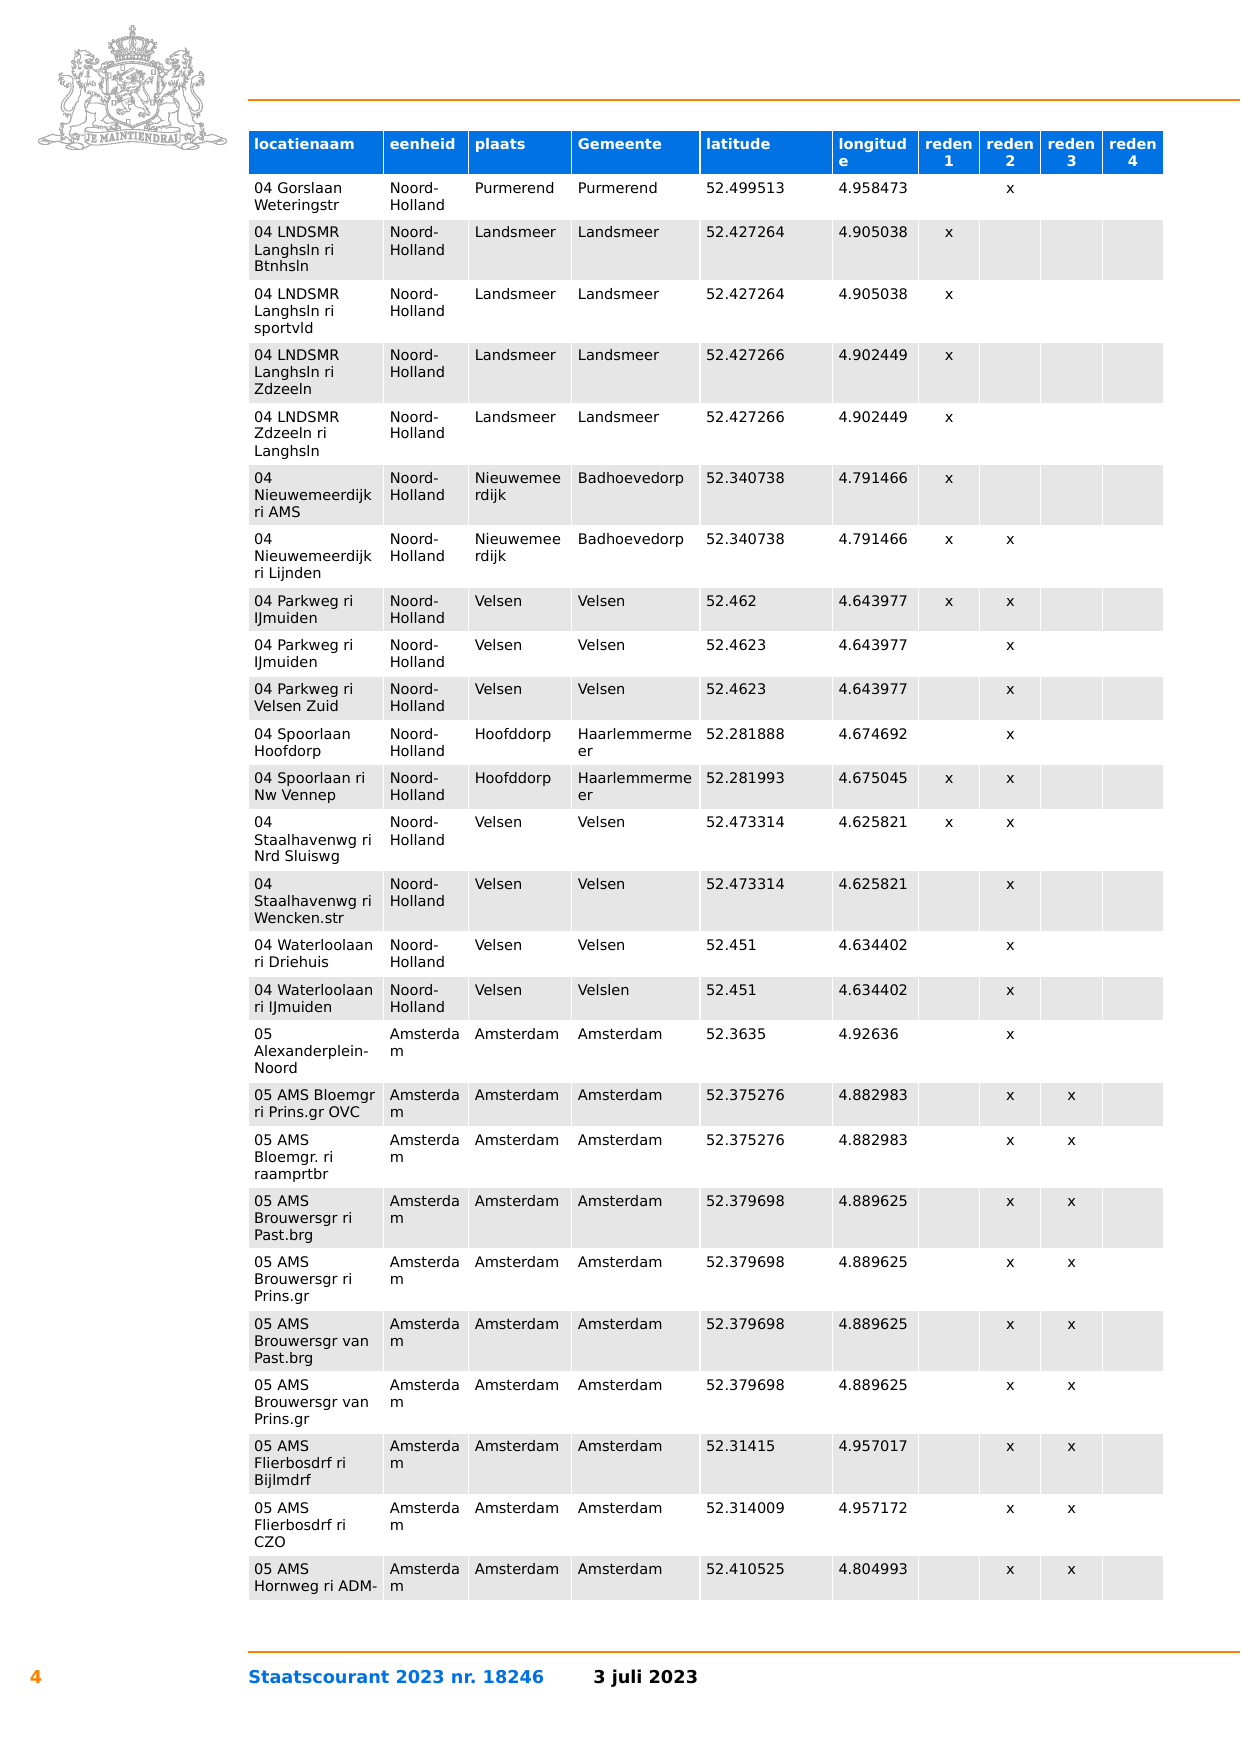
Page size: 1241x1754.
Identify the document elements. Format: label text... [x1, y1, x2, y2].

table_cell Velsen [572, 871, 699, 931]
table_cell [1041, 677, 1102, 720]
table_cell 4.902449 [833, 343, 918, 403]
table_cell [919, 632, 979, 676]
table_cell Amsterdam [384, 1250, 468, 1310]
table_cell 4.889625 [833, 1311, 918, 1371]
table_cell x [980, 871, 1040, 931]
table_cell 04 Spoorlaan Hoofdorp [249, 721, 383, 764]
table_cell [1103, 1188, 1163, 1248]
table_cell 52.499513 [701, 175, 832, 219]
table_cell 52.427266 [701, 343, 832, 403]
table_cell 05 AMS Brouwersgr van Past.brg [249, 1311, 383, 1371]
table_cell [1103, 632, 1163, 676]
table_cell Amsterdam [572, 1021, 699, 1081]
table_cell Badhoevedorp [572, 465, 699, 525]
table_cell [919, 721, 979, 764]
table_cell Nieuwemeerdijk [469, 465, 571, 525]
table_cell x [980, 1250, 1040, 1310]
table_header reden 4 [1103, 131, 1163, 174]
table_cell Noord-Holland [384, 588, 468, 631]
table_cell [919, 933, 979, 976]
table_cell Velsen [469, 677, 571, 720]
table_cell 52.379698 [701, 1372, 832, 1433]
table_cell 04 Waterloolaan ri IJmuiden [249, 977, 383, 1020]
table_cell 04 Parkweg ri IJmuiden [249, 632, 383, 676]
table_cell 52.451 [701, 977, 832, 1020]
table_cell x [980, 765, 1040, 809]
table_cell Landsmeer [469, 220, 571, 280]
table_cell 4.889625 [833, 1372, 918, 1433]
table_cell 52.4623 [701, 677, 832, 720]
table_cell x [980, 1083, 1040, 1126]
table_cell [1041, 810, 1102, 870]
table_cell [1041, 220, 1102, 280]
table_cell [1041, 588, 1102, 631]
table_cell Velsen [469, 871, 571, 931]
table_cell [1103, 343, 1163, 403]
table_cell x [980, 632, 1040, 676]
table_cell 52.451 [701, 933, 832, 976]
table_cell 52.281888 [701, 721, 832, 764]
table_cell [1103, 220, 1163, 280]
table_cell 52.462 [701, 588, 832, 631]
table_cell [1103, 588, 1163, 631]
table_cell Amsterdam [572, 1311, 699, 1371]
table_cell Amsterdam [572, 1127, 699, 1187]
table_cell x [1041, 1372, 1102, 1433]
table_cell [1041, 526, 1102, 587]
table_cell [919, 1127, 979, 1187]
table_cell Amsterdam [572, 1495, 699, 1555]
table_cell Velsen [469, 933, 571, 976]
table_cell [919, 1372, 979, 1433]
table_cell [919, 1188, 979, 1248]
table_cell Amsterdam [384, 1434, 468, 1494]
table_cell [1103, 1083, 1163, 1126]
table_cell 4.643977 [833, 632, 918, 676]
table_cell [980, 404, 1040, 464]
table_cell [980, 343, 1040, 403]
table_cell 05 AMS Brouwersgr ri Prins.gr [249, 1250, 383, 1310]
table_cell Amsterdam [469, 1495, 571, 1555]
table_cell [1041, 871, 1102, 931]
table_cell 52.379698 [701, 1250, 832, 1310]
table_header plaats [469, 131, 571, 174]
table_cell x [980, 977, 1040, 1020]
table_cell 4.625821 [833, 810, 918, 870]
table_cell x [980, 810, 1040, 870]
table_cell x [980, 1434, 1040, 1494]
table_cell [980, 465, 1040, 525]
table_cell 05 AMS Flierbosdrf ri CZO [249, 1495, 383, 1555]
table_cell x [980, 677, 1040, 720]
table_cell [919, 1311, 979, 1371]
table_cell 4.905038 [833, 220, 918, 280]
table_cell 4.957017 [833, 1434, 918, 1494]
table_header locatienaam [249, 131, 383, 174]
table_cell x [1041, 1127, 1102, 1187]
table_cell 4.634402 [833, 977, 918, 1020]
table_cell 52.427266 [701, 404, 832, 464]
table_cell x [980, 1311, 1040, 1371]
table_cell [1103, 677, 1163, 720]
table_cell Velsen [572, 677, 699, 720]
table_cell Velsen [469, 632, 571, 676]
table_cell Landsmeer [572, 220, 699, 280]
table_cell x [1041, 1311, 1102, 1371]
table_cell 04 Nieuwemeerdijk ri AMS [249, 465, 383, 525]
table_cell [1041, 721, 1102, 764]
table_cell Amsterdam [469, 1083, 571, 1126]
table_cell Amsterdam [572, 1556, 699, 1600]
table_cell Noord-Holland [384, 281, 468, 341]
table_cell [919, 871, 979, 931]
table_cell [919, 1083, 979, 1126]
table_cell 4.675045 [833, 765, 918, 809]
table_cell [980, 281, 1040, 341]
table_cell x [919, 588, 979, 631]
table_header eenheid [384, 131, 468, 174]
table_cell Amsterdam [384, 1556, 468, 1600]
table_cell Amsterdam [469, 1311, 571, 1371]
table_cell 4.905038 [833, 281, 918, 341]
table_cell Noord-Holland [384, 765, 468, 809]
table_cell [1041, 404, 1102, 464]
table_cell Amsterdam [384, 1188, 468, 1248]
table_cell [1103, 1495, 1163, 1555]
table_cell Velsen [572, 588, 699, 631]
table_cell [980, 220, 1040, 280]
table_cell 52.473314 [701, 871, 832, 931]
table_cell 4.882983 [833, 1083, 918, 1126]
table_cell [919, 1434, 979, 1494]
table_cell Noord-Holland [384, 721, 468, 764]
table_cell 52.379698 [701, 1188, 832, 1248]
table_cell 4.804993 [833, 1556, 918, 1600]
table_cell 52.281993 [701, 765, 832, 809]
table_cell Haarlemmermeer [572, 765, 699, 809]
table_cell [1041, 343, 1102, 403]
table_cell x [919, 526, 979, 587]
table_cell 05 AMS Bloemgr. ri raamprtbr [249, 1127, 383, 1187]
table_cell [1103, 933, 1163, 976]
table_cell x [980, 1372, 1040, 1433]
table_cell Badhoevedorp [572, 526, 699, 587]
table_cell 04 Parkweg ri Velsen Zuid [249, 677, 383, 720]
table_cell x [1041, 1495, 1102, 1555]
table_cell Amsterdam [572, 1083, 699, 1126]
table_cell [1103, 1556, 1163, 1600]
table_cell [1103, 175, 1163, 219]
table_cell x [980, 175, 1040, 219]
table_cell Velsen [572, 933, 699, 976]
table_cell Landsmeer [469, 281, 571, 341]
table_cell 05 AMS Brouwersgr ri Past.brg [249, 1188, 383, 1248]
table_cell 52.31415 [701, 1434, 832, 1494]
table_cell 4.625821 [833, 871, 918, 931]
table_cell Amsterdam [469, 1556, 571, 1600]
table_cell Velsen [469, 588, 571, 631]
table_cell 04 Parkweg ri IJmuiden [249, 588, 383, 631]
table_cell Nieuwemeerdijk [469, 526, 571, 587]
table_cell [919, 677, 979, 720]
table_cell Noord-Holland [384, 632, 468, 676]
table_cell Noord-Holland [384, 871, 468, 931]
table_cell [1103, 465, 1163, 525]
table_cell [1103, 1021, 1163, 1081]
table_cell 05 AMS Flierbosdrf ri Bijlmdrf [249, 1434, 383, 1494]
table_cell 04 Waterloolaan ri Driehuis [249, 933, 383, 976]
table_cell 4.92636 [833, 1021, 918, 1081]
table_cell x [919, 810, 979, 870]
table_cell Landsmeer [572, 343, 699, 403]
picture [38, 25, 227, 150]
table_cell [1103, 1311, 1163, 1371]
table_cell 04 LNDSMR Langhsln ri Btnhsln [249, 220, 383, 280]
table_cell Amsterdam [469, 1021, 571, 1081]
table_cell [1103, 1372, 1163, 1433]
table_cell 04 Gorslaan Weteringstr [249, 175, 383, 219]
table_cell x [919, 281, 979, 341]
table_cell x [980, 933, 1040, 976]
table_cell Velsen [572, 632, 699, 676]
table_cell Noord-Holland [384, 220, 468, 280]
table_cell 04 Staalhavenwg ri Nrd Sluiswg [249, 810, 383, 870]
table_cell Hoofddorp [469, 765, 571, 809]
table_cell Noord-Holland [384, 343, 468, 403]
table_cell [1103, 810, 1163, 870]
table_cell [919, 1021, 979, 1081]
table_cell Noord-Holland [384, 175, 468, 219]
table_cell x [980, 1556, 1040, 1600]
table_cell x [980, 526, 1040, 587]
table_cell 05 AMS Brouwersgr van Prins.gr [249, 1372, 383, 1433]
table_cell 04 LNDSMR Langhsln ri Zdzeeln [249, 343, 383, 403]
table_cell Amsterdam [572, 1372, 699, 1433]
table_cell Noord-Holland [384, 933, 468, 976]
table_cell 52.3635 [701, 1021, 832, 1081]
table_cell 04 LNDSMR Zdzeeln ri Langhsln [249, 404, 383, 464]
table_cell x [980, 1021, 1040, 1081]
table_cell Noord-Holland [384, 977, 468, 1020]
table_cell [919, 1495, 979, 1555]
table_cell Amsterdam [384, 1127, 468, 1187]
table_cell Landsmeer [572, 404, 699, 464]
table_cell Noord-Holland [384, 465, 468, 525]
table_cell Amsterdam [469, 1188, 571, 1248]
table_cell x [980, 721, 1040, 764]
table_cell [1041, 1021, 1102, 1081]
table_cell Amsterdam [384, 1083, 468, 1126]
table_cell 52.340738 [701, 465, 832, 525]
table_cell [1041, 933, 1102, 976]
table_cell [919, 977, 979, 1020]
table_cell Noord-Holland [384, 404, 468, 464]
table_header reden 2 [980, 131, 1040, 174]
table_cell 4.882983 [833, 1127, 918, 1187]
table_cell 4.889625 [833, 1250, 918, 1310]
table_cell 52.375276 [701, 1127, 832, 1187]
table_cell Landsmeer [572, 281, 699, 341]
table_cell Amsterdam [384, 1372, 468, 1433]
table_cell x [980, 1188, 1040, 1248]
table_cell [1103, 281, 1163, 341]
table_cell Velsen [469, 810, 571, 870]
table_cell 52.340738 [701, 526, 832, 587]
table_header reden 3 [1041, 131, 1102, 174]
table_cell [919, 175, 979, 219]
table_cell [1103, 526, 1163, 587]
table_cell Velsen [469, 977, 571, 1020]
table_cell Noord-Holland [384, 526, 468, 587]
table_cell Landsmeer [469, 404, 571, 464]
table_cell Amsterdam [469, 1434, 571, 1494]
table_cell [1103, 977, 1163, 1020]
table_cell x [980, 1127, 1040, 1187]
table_cell [1103, 765, 1163, 809]
table_cell [1103, 404, 1163, 464]
table_cell Velsen [572, 810, 699, 870]
table_cell x [1041, 1083, 1102, 1126]
table_cell Noord-Holland [384, 810, 468, 870]
table_cell 4.957172 [833, 1495, 918, 1555]
table_header latitude [701, 131, 832, 174]
table_cell 52.427264 [701, 281, 832, 341]
table_cell x [919, 220, 979, 280]
table_cell Hoofddorp [469, 721, 571, 764]
table_cell [1103, 1250, 1163, 1310]
table_header Gemeente [572, 131, 699, 174]
table_cell [1103, 721, 1163, 764]
table_cell [1041, 465, 1102, 525]
table_cell 4.634402 [833, 933, 918, 976]
table_cell [1041, 281, 1102, 341]
table_cell Purmerend [572, 175, 699, 219]
table_cell 52.379698 [701, 1311, 832, 1371]
table_cell 52.473314 [701, 810, 832, 870]
table_cell Landsmeer [469, 343, 571, 403]
table_cell 52.314009 [701, 1495, 832, 1555]
table_cell Amsterdam [572, 1250, 699, 1310]
table_cell 52.4623 [701, 632, 832, 676]
table_cell Amsterdam [572, 1434, 699, 1494]
table_cell [1103, 1434, 1163, 1494]
table_cell 04 Spoorlaan ri Nw Vennep [249, 765, 383, 809]
table_cell Amsterdam [384, 1495, 468, 1555]
table_cell 4.643977 [833, 677, 918, 720]
table_cell Amsterdam [469, 1372, 571, 1433]
table_cell Purmerend [469, 175, 571, 219]
table_cell [919, 1556, 979, 1600]
table_cell [1041, 765, 1102, 809]
table_cell [1041, 175, 1102, 219]
table_cell x [919, 404, 979, 464]
table_cell x [1041, 1250, 1102, 1310]
table_cell 4.674692 [833, 721, 918, 764]
table_cell Amsterdam [572, 1188, 699, 1248]
table_cell 05 AMS Hornweg ri ADM- [249, 1556, 383, 1600]
table_cell Amsterdam [384, 1311, 468, 1371]
table_cell Noord-Holland [384, 677, 468, 720]
table_cell 04 Nieuwemeerdijk ri Lijnden [249, 526, 383, 587]
table_cell 4.958473 [833, 175, 918, 219]
table_cell x [1041, 1434, 1102, 1494]
table_cell 52.410525 [701, 1556, 832, 1600]
table_cell 52.375276 [701, 1083, 832, 1126]
table_cell [1103, 871, 1163, 931]
table_header longitude [833, 131, 918, 174]
table_cell 05 AMS Bloemgr ri Prins.gr OVC [249, 1083, 383, 1126]
table_cell Haarlemmermeer [572, 721, 699, 764]
table_cell x [919, 765, 979, 809]
table_cell 05 Alexanderplein-Noord [249, 1021, 383, 1081]
table_header reden 1 [919, 131, 979, 174]
table_cell [1041, 632, 1102, 676]
table_cell [1041, 977, 1102, 1020]
table_cell 4.643977 [833, 588, 918, 631]
table_cell x [980, 588, 1040, 631]
table_cell 4.902449 [833, 404, 918, 464]
table_cell 4.791466 [833, 526, 918, 587]
table_cell x [1041, 1188, 1102, 1248]
table_cell Velslen [572, 977, 699, 1020]
table_cell Amsterdam [469, 1250, 571, 1310]
table_cell Amsterdam [469, 1127, 571, 1187]
table_cell 04 LNDSMR Langhsln ri sportvld [249, 281, 383, 341]
table_cell x [919, 343, 979, 403]
table_cell [1103, 1127, 1163, 1187]
table_cell 4.791466 [833, 465, 918, 525]
table_cell [919, 1250, 979, 1310]
table_cell 4.889625 [833, 1188, 918, 1248]
table_cell x [919, 465, 979, 525]
table_cell x [1041, 1556, 1102, 1600]
table_cell 04 Staalhavenwg ri Wencken.str [249, 871, 383, 931]
table_cell Amsterdam [384, 1021, 468, 1081]
table_cell x [980, 1495, 1040, 1555]
table_cell 52.427264 [701, 220, 832, 280]
